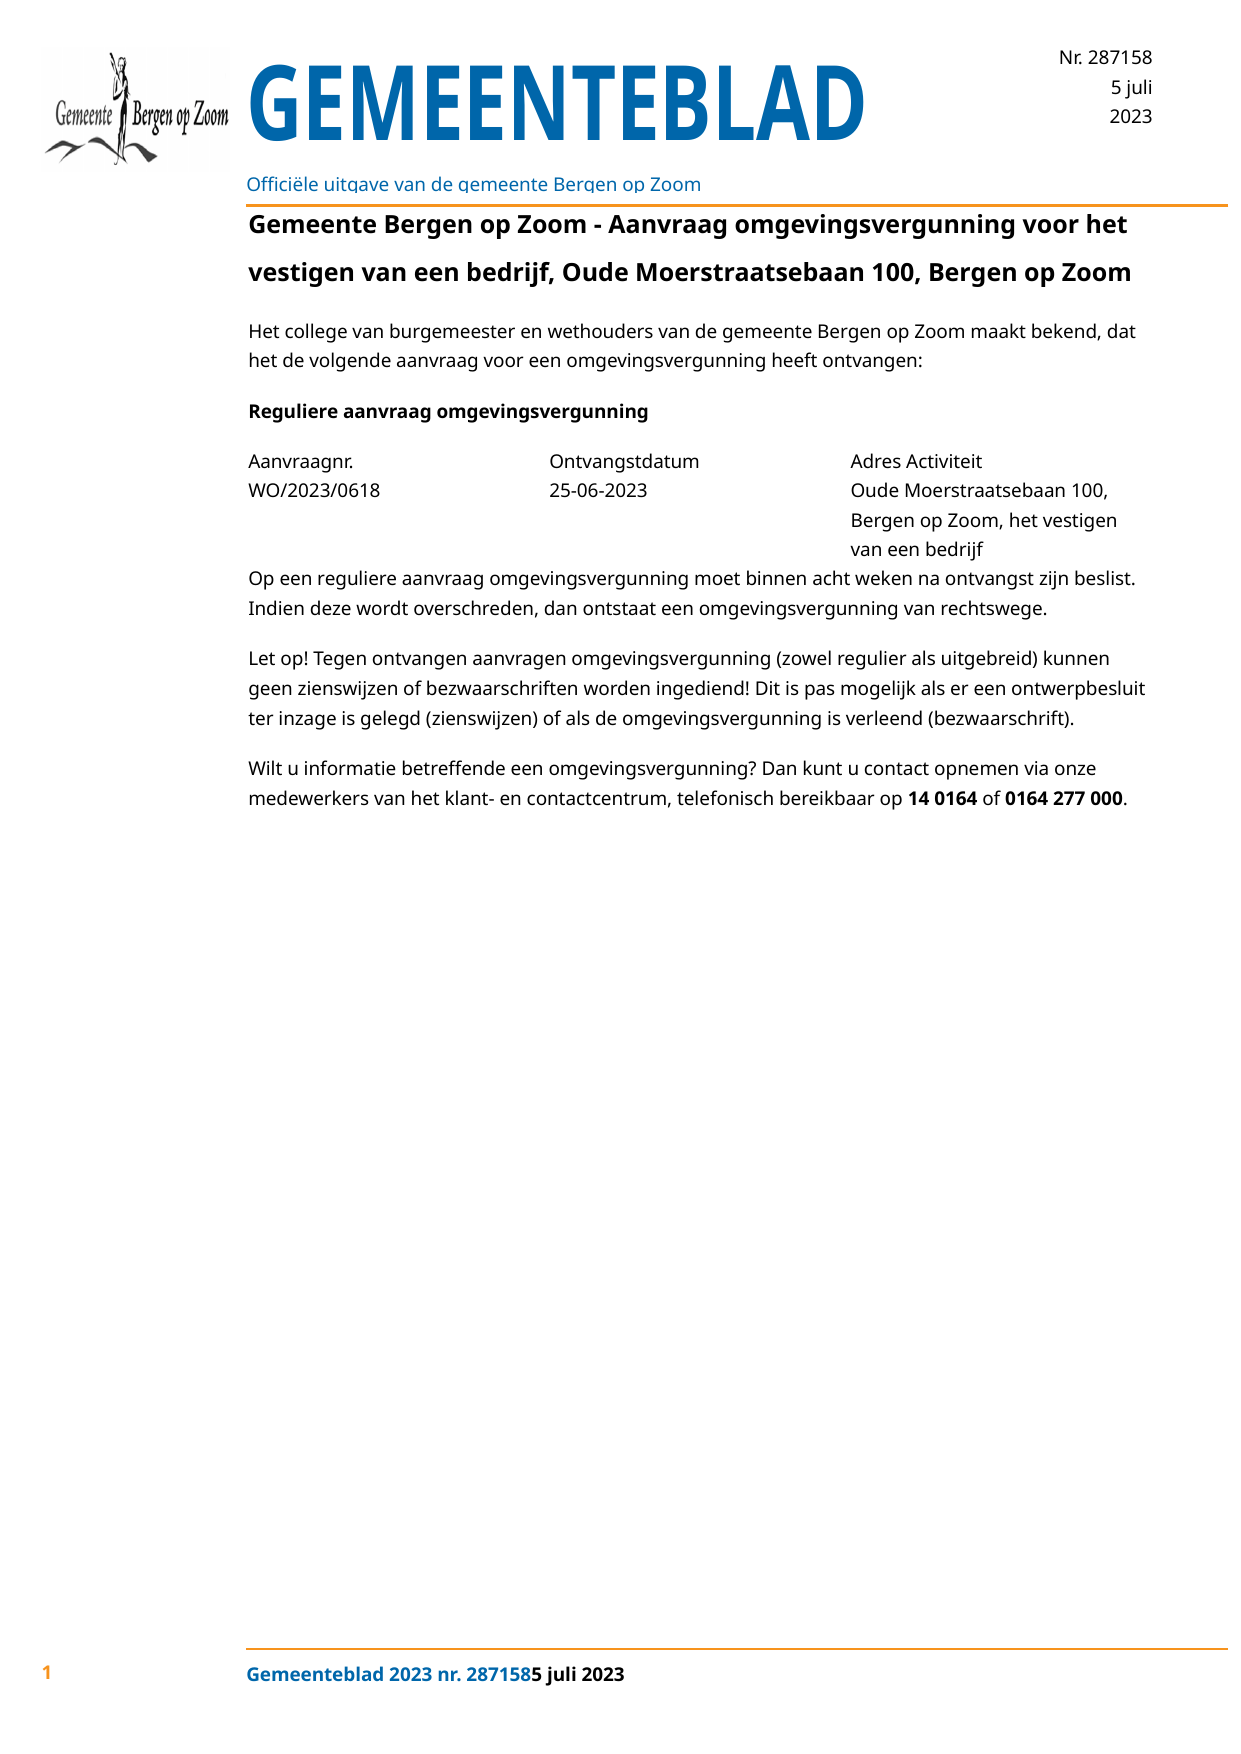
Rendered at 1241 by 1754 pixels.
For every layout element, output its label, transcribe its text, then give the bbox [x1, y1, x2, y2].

text Op een reguliere aanvraag omgevingsvergunning moet binnen acht weken na ontvangst zijn beslist. Indien deze wordt overschreden, dan ontstaat een omgevingsvergunning van rechtswege. [248, 566, 1152, 621]
text Het college van burgemeester en wethouders van de gemeente Bergen op Zoom maakt bekend, dat het de volgende aanvraag voor een omgevingsvergunning heeft ontvangen: [248, 318, 1152, 373]
table_header Oude Moerstraatsebaan 100, Bergen op Zoom, het vestigen van een bedrijf [850, 478, 1152, 562]
table_header Aanvraagnr. [248, 449, 549, 474]
table_header 25-06-2023 [549, 478, 850, 562]
table_header Adres Activiteit [850, 449, 1152, 474]
text Wilt u informatie betreffende een omgevingsvergunning? Dan kunt u contact opnemen via onze medewerkers van het klant- en contactcentrum, telefonisch bereikbaar op 14 0164 of 0164 277 000. [248, 755, 1152, 811]
text Reguliere aanvraag omgevingsvergunning [248, 398, 1152, 424]
text Gemeente Bergen op Zoom - Aanvraag omgevingsvergunning voor het vestigen van een bedrijf, Oude Moerstraatsebaan 100, Bergen op Zoom [248, 207, 1152, 288]
text Let op! Tegen ontvangen aanvragen omgevingsvergunning (zowel regulier als uitgebreid) kunnen geen zienswijzen of bezwaarschriften worden ingediend! Dit is pas mogelijk als er een ontwerpbesluit ter inzage is gelegd (zienswijzen) of als de omgevingsvergunning is verleend (bezwaarschrift). [248, 646, 1152, 731]
table_header Ontvangstdatum [549, 449, 850, 474]
picture [41, 47, 231, 172]
table_header WO/2023/0618 [248, 478, 549, 562]
